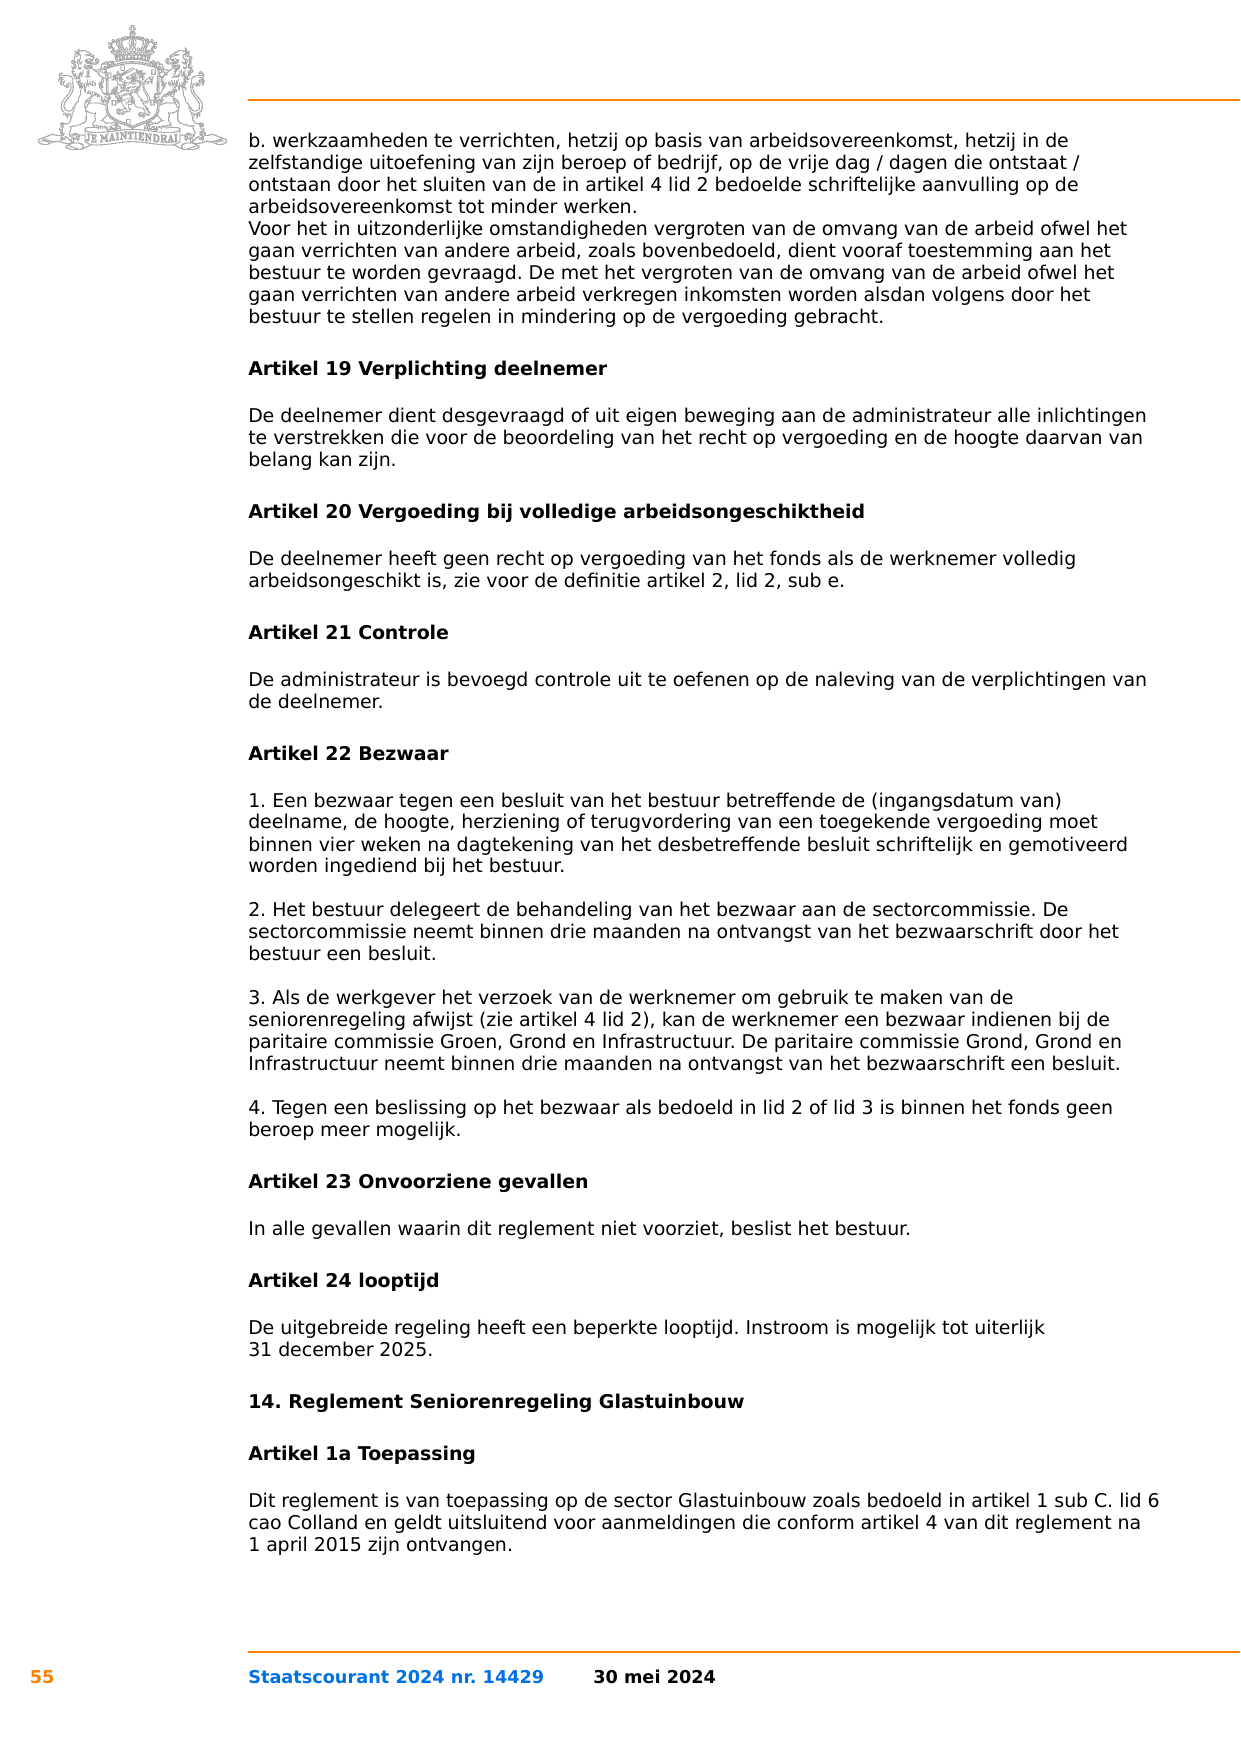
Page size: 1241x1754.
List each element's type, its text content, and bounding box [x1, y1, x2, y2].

subtitle Artikel 22 Bezwaar [248, 742, 1163, 764]
text 4. Tegen een beslissing op het bezwaar als bedoeld in lid 2 of lid 3 is binnen het fonds geen beroep meer mogelijk. [248, 1097, 1163, 1141]
subtitle Artikel 19 Verplichting deelnemer [248, 358, 1163, 380]
subtitle Artikel 24 looptijd [248, 1270, 1163, 1292]
text De deelnemer dient desgevraagd of uit eigen beweging aan de administrateur alle inlichtingen te verstrekken die voor de beoordeling van het recht op vergoeding en de hoogte daarvan van belang kan zijn. [248, 405, 1163, 471]
subtitle 14. Reglement Seniorenregeling Glastuinbouw [248, 1391, 1163, 1413]
text In alle gevallen waarin dit reglement niet voorziet, beslist het bestuur. [248, 1218, 1163, 1240]
text b. werkzaamheden te verrichten, hetzij op basis van arbeidsovereenkomst, hetzij in de zelfstandige uitoefening van zijn beroep of bedrijf, op de vrije dag / dagen die ontstaat / ontstaan door het sluiten van de in artikel 4 lid 2 bedoelde schriftelijke aanvulling op de arbeidsovereenkomst tot minder werken. [248, 130, 1163, 218]
text Dit reglement is van toepassing op de sector Glastuinbouw zoals bedoeld in artikel 1 sub C. lid 6 cao Colland en geldt uitsluitend voor aanmeldingen die conform artikel 4 van dit reglement na 1 april 2015 zijn ontvangen. [248, 1490, 1163, 1556]
text 2. Het bestuur delegeert de behandeling van het bezwaar aan de sectorcommissie. De sectorcommissie neemt binnen drie maanden na ontvangst van het bezwaarschrift door het bestuur een besluit. [248, 899, 1163, 965]
text De deelnemer heeft geen recht op vergoeding van het fonds als de werknemer volledig arbeidsongeschikt is, zie voor de definitie artikel 2, lid 2, sub e. [248, 548, 1163, 592]
subtitle Artikel 1a Toepassing [248, 1443, 1163, 1465]
subtitle Artikel 20 Vergoeding bij volledige arbeidsongeschiktheid [248, 501, 1163, 523]
picture [38, 25, 227, 150]
text 3. Als de werkgever het verzoek van de werknemer om gebruik te maken van de seniorenregeling afwijst (zie artikel 4 lid 2), kan de werknemer een bezwaar indienen bij de paritaire commissie Groen, Grond en Infrastructuur. De paritaire commissie Grond, Grond en Infrastructuur neemt binnen drie maanden na ontvangst van het bezwaarschrift een besluit. [248, 987, 1163, 1075]
text De uitgebreide regeling heeft een beperkte looptijd. Instroom is mogelijk tot uiterlijk 31 december 2025. [248, 1317, 1163, 1361]
text De administrateur is bevoegd controle uit te oefenen op de naleving van de verplichtingen van de deelnemer. [248, 668, 1163, 712]
subtitle Artikel 23 Onvoorziene gevallen [248, 1171, 1163, 1193]
text Voor het in uitzonderlijke omstandigheden vergroten van de omvang van de arbeid ofwel het gaan verrichten van andere arbeid, zoals bovenbedoeld, dient vooraf toestemming aan het bestuur te worden gevraagd. De met het vergroten van de omvang van de arbeid ofwel het gaan verrichten van andere arbeid verkregen inkomsten worden alsdan volgens door het bestuur te stellen regelen in mindering op de vergoeding gebracht. [248, 218, 1163, 328]
subtitle Artikel 21 Controle [248, 622, 1163, 643]
text 1. Een bezwaar tegen een besluit van het bestuur betreffende de (ingangsdatum van) deelname, de hoogte, herziening of terugvordering van een toegekende vergoeding moet binnen vier weken na dagtekening van het desbetreffende besluit schriftelijk en gemotiveerd worden ingediend bij het bestuur. [248, 789, 1163, 877]
